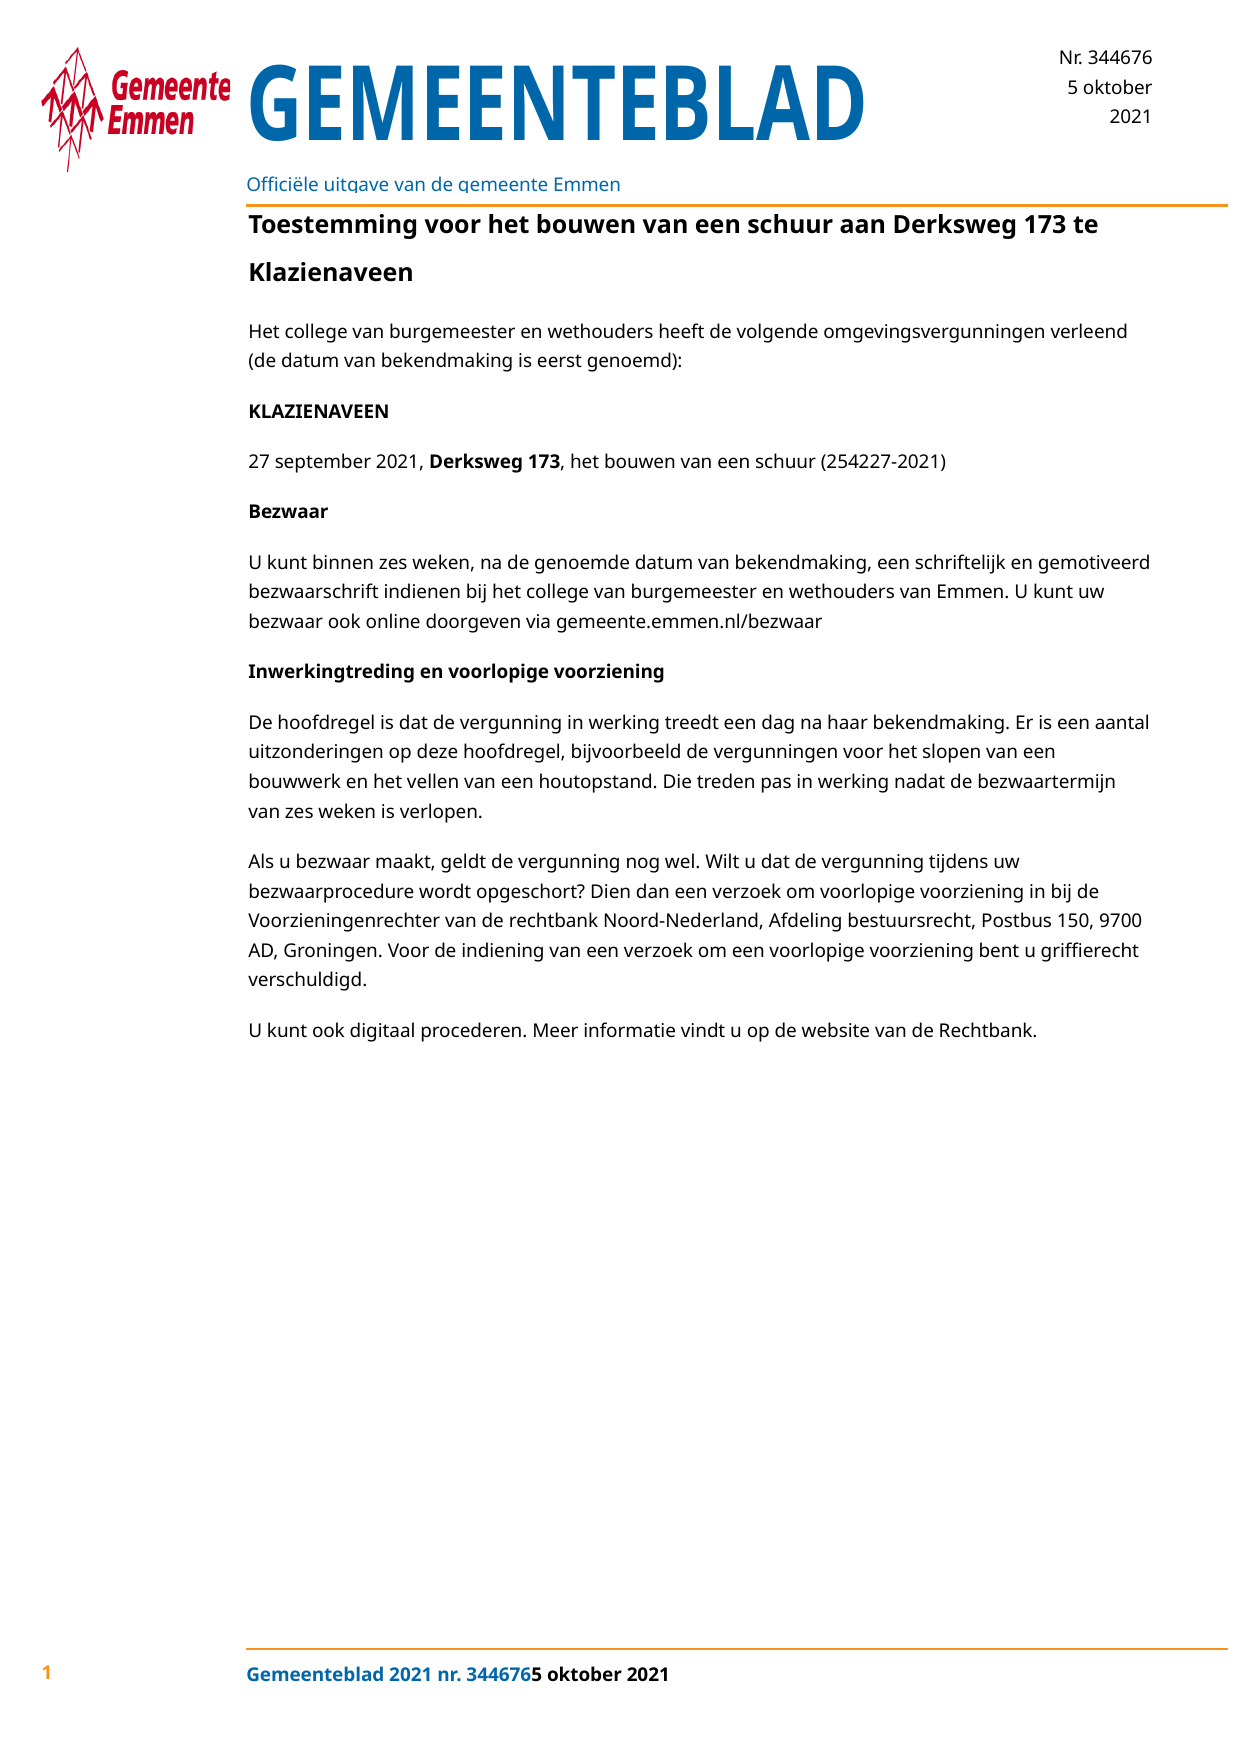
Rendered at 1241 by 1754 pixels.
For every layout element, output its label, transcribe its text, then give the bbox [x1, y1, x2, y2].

text U kunt binnen zes weken, na de genoemde datum van bekendmaking, een schriftelijk en gemotiveerd bezwaarschrift indienen bij het college van burgemeester en wethouders van Emmen. U kunt uw bezwaar ook online doorgeven via gemeente.emmen.nl/bezwaar [248, 549, 1152, 634]
picture [41, 47, 231, 172]
text Bezwaar [248, 499, 1152, 524]
text KLAZIENAVEEN [248, 398, 1152, 424]
text U kunt ook digitaal procederen. Meer informatie vindt u op de website van de Rechtbank. [248, 1017, 1152, 1043]
text De hoofdregel is dat de vergunning in werking treedt een dag na haar bekendmaking. Er is een aantal uitzonderingen op deze hoofdregel, bijvoorbeeld de vergunningen voor het slopen van een bouwwerk en het vellen van een houtopstand. Die treden pas in werking nadat de bezwaartermijn van zes weken is verlopen. [248, 709, 1152, 824]
text Als u bezwaar maakt, geldt de vergunning nog wel. Wilt u dat de vergunning tijdens uw bezwaarprocedure wordt opgeschort? Dien dan een verzoek om voorlopige voorziening in bij de Voorzieningenrechter van de rechtbank Noord-Nederland, Afdeling bestuursrecht, Postbus 150, 9700 AD, Groningen. Voor de indiening van een verzoek om een voorlopige voorziening bent u griffierecht verschuldigd. [248, 848, 1152, 992]
text Het college van burgemeester en wethouders heeft de volgende omgevingsvergunningen verleend (de datum van bekendmaking is eerst genoemd): [248, 318, 1152, 373]
text Toestemming voor het bouwen van een schuur aan Derksweg 173 te Klazienaveen [248, 207, 1152, 288]
text 27 september 2021, Derksweg 173, het bouwen van een schuur (254227-2021) [248, 448, 1152, 474]
text Inwerkingtreding en voorlopige voorziening [248, 659, 1152, 684]
